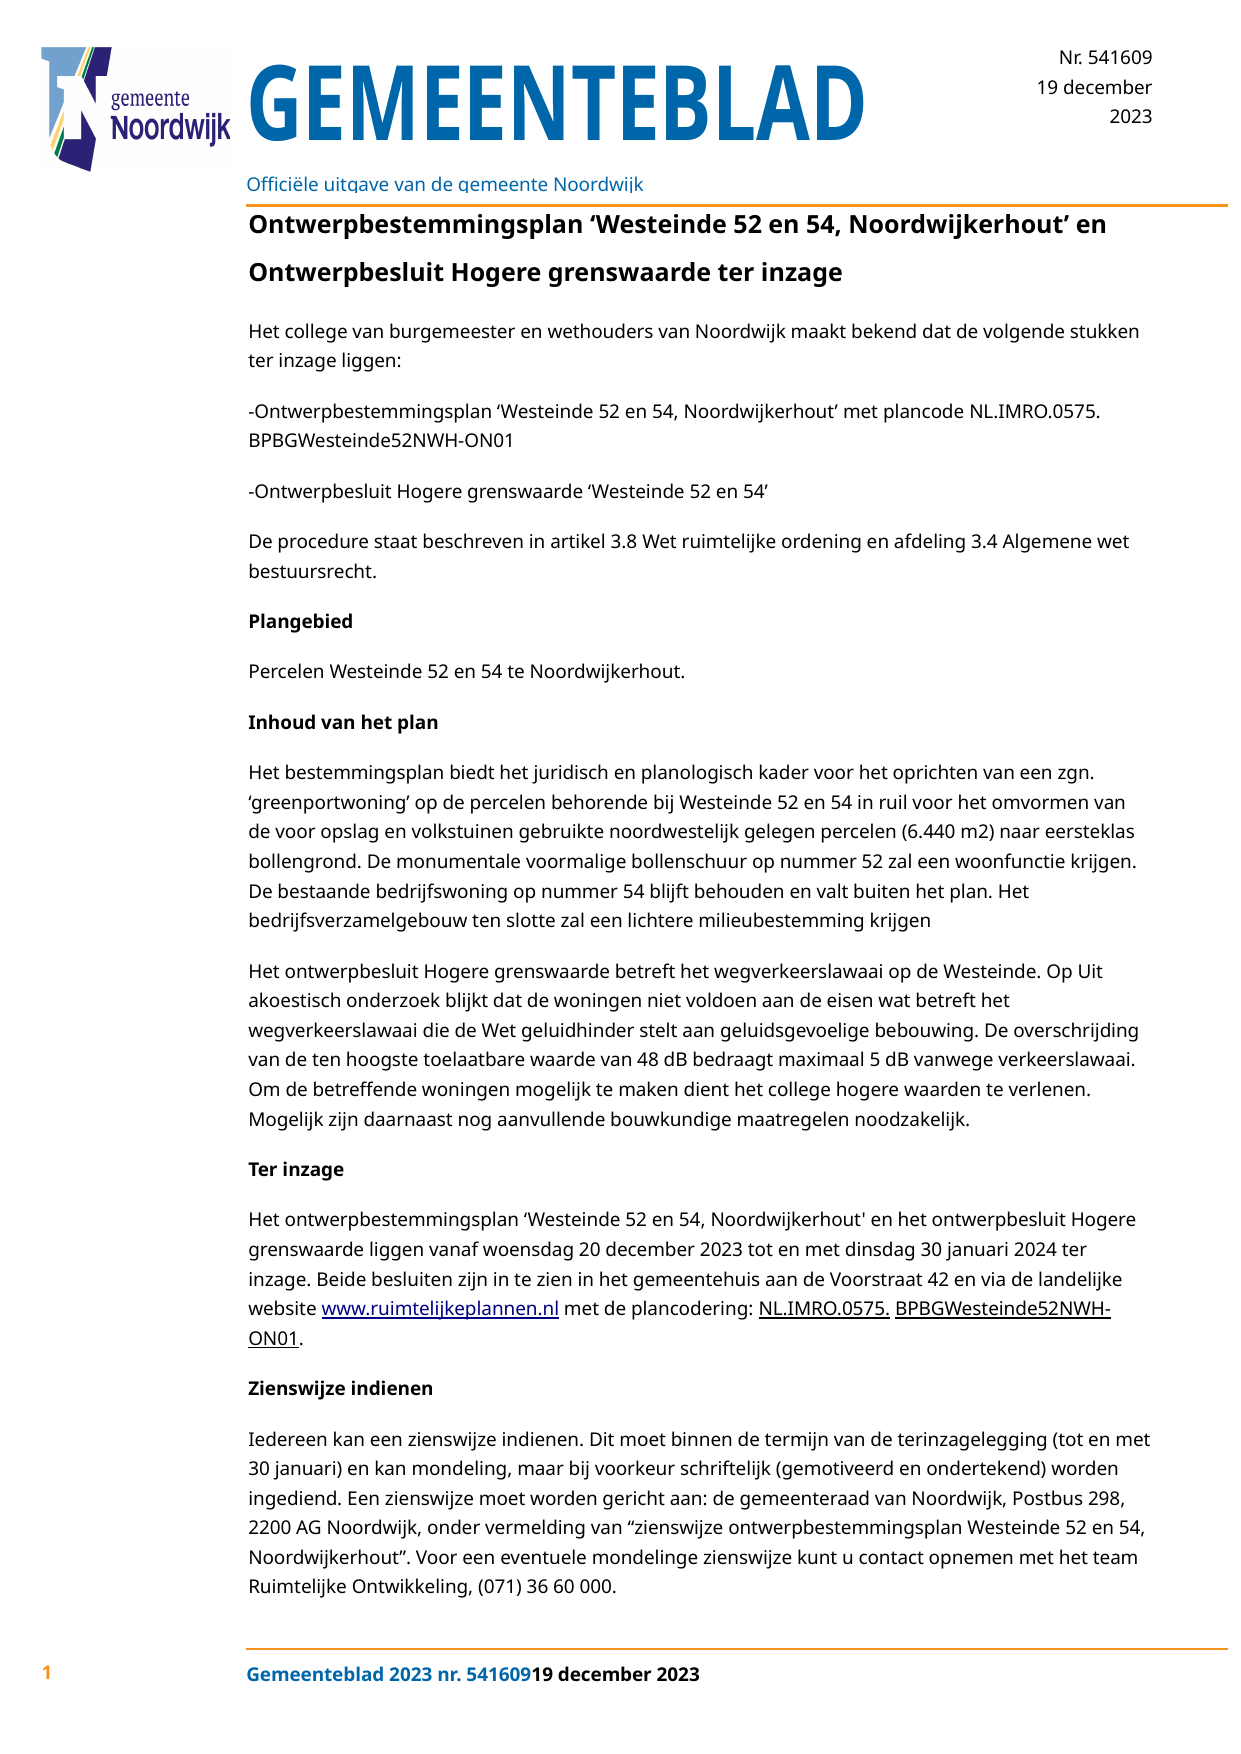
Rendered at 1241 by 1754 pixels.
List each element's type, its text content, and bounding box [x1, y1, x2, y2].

text Inhoud van het plan [248, 709, 1152, 735]
picture [41, 47, 231, 172]
text Ontwerpbestemmingsplan ‘Westeinde 52 en 54, Noordwijkerhout’ en Ontwerpbesluit Hogere grenswaarde ter inzage [248, 207, 1152, 288]
text -Ontwerpbesluit Hogere grenswaarde ‘Westeinde 52 en 54’ [248, 478, 1152, 504]
text Het bestemmingsplan biedt het juridisch en planologisch kader voor het oprichten van een zgn. ‘greenportwoning’ op de percelen behorende bij Westeinde 52 en 54 in ruil voor het omvormen van de voor opslag en volkstuinen gebruikte noordwestelijk gelegen percelen (6.440 m2) naar eersteklas bollengrond. De monumentale voormalige bollenschuur op nummer 52 zal een woonfunctie krijgen. De bestaande bedrijfswoning op nummer 54 blijft behouden en valt buiten het plan. Het bedrijfsverzamelgebouw ten slotte zal een lichtere milieubestemming krijgen [248, 759, 1152, 933]
text Het ontwerpbesluit Hogere grenswaarde betreft het wegverkeerslawaai op de Westeinde. Op Uit akoestisch onderzoek blijkt dat de woningen niet voldoen aan de eisen wat betreft het wegverkeerslawaai die de Wet geluidhinder stelt aan geluidsgevoelige bebouwing. De overschrijding van de ten hoogste toelaatbare waarde van 48 dB bedraagt maximaal 5 dB vanwege verkeerslawaai. Om de betreffende woningen mogelijk te maken dient het college hogere waarden te verlenen. Mogelijk zijn daarnaast nog aanvullende bouwkundige maatregelen noodzakelijk. [248, 958, 1152, 1132]
text -Ontwerpbestemmingsplan ‘Westeinde 52 en 54, Noordwijkerhout’ met plancode NL.IMRO.0575. BPBGWesteinde52NWH-ON01 [248, 398, 1152, 453]
text Percelen Westeinde 52 en 54 te Noordwijkerhout. [248, 659, 1152, 684]
text Het ontwerpbestemmingsplan ‘Westeinde 52 en 54, Noordwijkerhout' en het ontwerpbesluit Hogere grenswaarde liggen vanaf woensdag 20 december 2023 tot en met dinsdag 30 januari 2024 ter inzage. Beide besluiten zijn in te zien in het gemeentehuis aan de Voorstraat 42 en via de landelijke website www.ruimtelijkeplannen.nl met de plancodering: NL.IMRO.0575. BPBGWesteinde52NWH-ON01. [248, 1207, 1152, 1351]
text Zienswijze indienen [248, 1375, 1152, 1401]
text De procedure staat beschreven in artikel 3.8 Wet ruimtelijke ordening en afdeling 3.4 Algemene wet bestuursrecht. [248, 528, 1152, 584]
text Iedereen kan een zienswijze indienen. Dit moet binnen de termijn van de terinzagelegging (tot en met 30 januari) en kan mondeling, maar bij voorkeur schriftelijk (gemotiveerd en ondertekend) worden ingediend. Een zienswijze moet worden gericht aan: de gemeenteraad van Noordwijk, Postbus 298, 2200 AG Noordwijk, onder vermelding van “zienswijze ontwerpbestemmingsplan Westeinde 52 en 54, Noordwijkerhout”. Voor een eventuele mondelinge zienswijze kunt u contact opnemen met het team Ruimtelijke Ontwikkeling, (071) 36 60 000. [248, 1426, 1152, 1599]
text Het college van burgemeester en wethouders van Noordwijk maakt bekend dat de volgende stukken ter inzage liggen: [248, 318, 1152, 373]
text Ter inzage [248, 1156, 1152, 1182]
text Plangebied [248, 608, 1152, 634]
